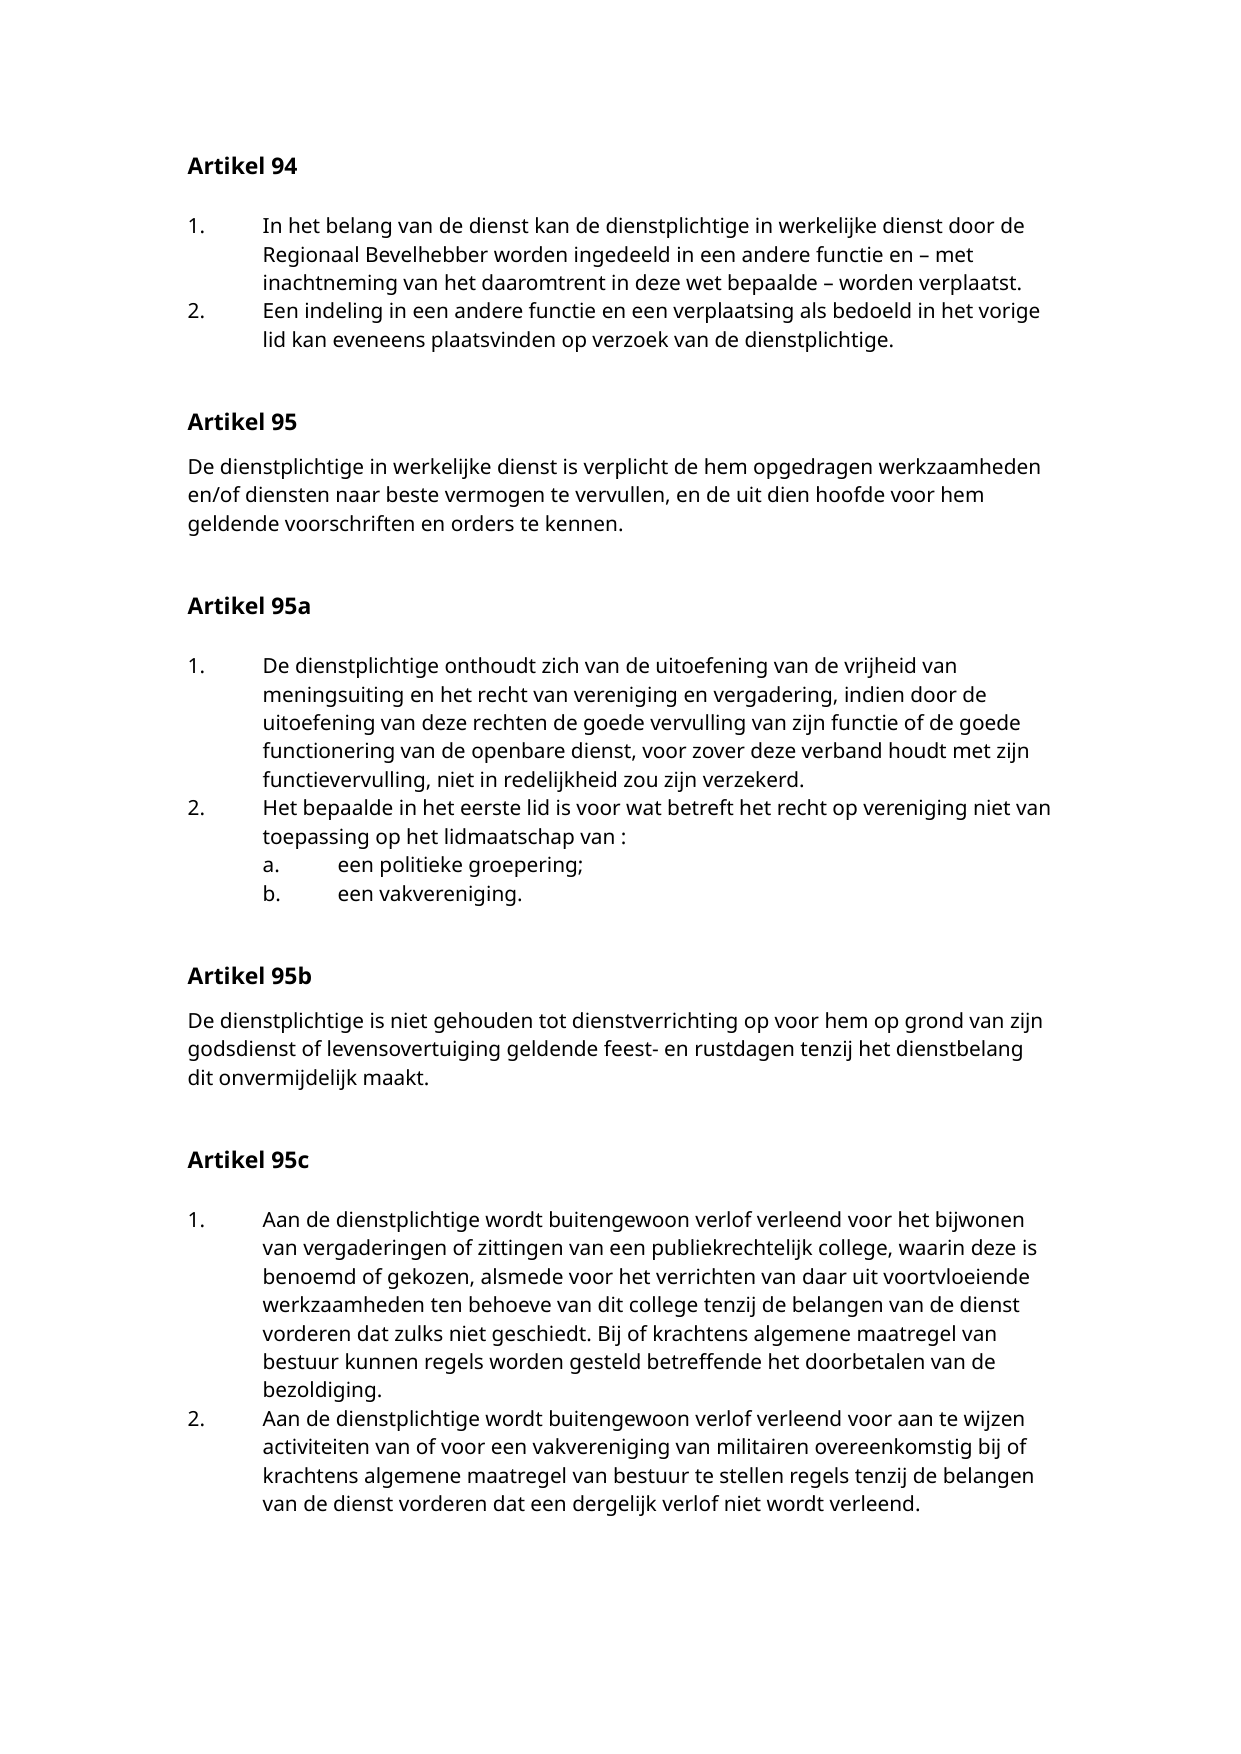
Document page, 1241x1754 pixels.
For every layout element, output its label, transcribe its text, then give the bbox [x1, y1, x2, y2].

list Het bepaalde in het eerste lid is voor wat betreft het recht op vereniging niet van toepassing op het lidmaatschap van : [187, 793, 1053, 850]
subtitle Artikel 95b [187, 960, 1053, 991]
list Aan de dienstplichtige wordt buitengewoon verlof verleend voor aan te wijzen activiteiten van of voor een vakvereniging van militairen overeenkomstig bij of krachtens algemene maatregel van bestuur te stellen regels tenzij de belangen van de dienst vorderen dat een dergelijk verlof niet wordt verleend. [187, 1404, 1053, 1518]
list een vakvereniging. [262, 879, 1053, 907]
subtitle Artikel 95a [187, 590, 1053, 621]
list In het belang van de dienst kan de dienstplichtige in werkelijke dienst door de Regionaal Bevelhebber worden ingedeeld in een andere functie en – met inachtneming van het daaromtrent in deze wet bepaalde – worden verplaatst. [187, 211, 1053, 297]
subtitle Artikel 94 [187, 150, 1053, 181]
text De dienstplichtige in werkelijke dienst is verplicht de hem opgedragen werkzaamheden en/of diensten naar beste vermogen te vervullen, en de uit dien hoofde voor hem geldende voorschriften en orders te kennen. [187, 452, 1053, 537]
subtitle Artikel 95c [187, 1144, 1053, 1175]
text De dienstplichtige is niet gehouden tot dienstverrichting op voor hem op grond van zijn godsdienst of levensovertuiging geldende feest- en rustdagen tenzij het dienstbelang dit onvermijdelijk maakt. [187, 1006, 1053, 1091]
subtitle Artikel 95 [187, 406, 1053, 437]
list een politieke groepering; [262, 850, 1053, 879]
list Aan de dienstplichtige wordt buitengewoon verlof verleend voor het bijwonen van vergaderingen of zittingen van een publiekrechtelijk college, waarin deze is benoemd of gekozen, alsmede voor het verrichten van daar uit voortvloeiende werkzaamheden ten behoeve van dit college tenzij de belangen van de dienst vorderen dat zulks niet geschiedt. Bij of krachtens algemene maatregel van bestuur kunnen regels worden gesteld betreffende het doorbetalen van de bezoldiging. [187, 1205, 1053, 1404]
list Een indeling in een andere functie en een verplaatsing als bedoeld in het vorige lid kan eveneens plaatsvinden op verzoek van de dienstplichtige. [187, 297, 1053, 353]
list De dienstplichtige onthoudt zich van de uitoefening van de vrijheid van meningsuiting en het recht van vereniging en vergadering, indien door de uitoefening van deze rechten de goede vervulling van zijn functie of de goede functionering van de openbare dienst, voor zover deze verband houdt met zijn functievervulling, niet in redelijkheid zou zijn verzekerd. [187, 651, 1053, 793]
